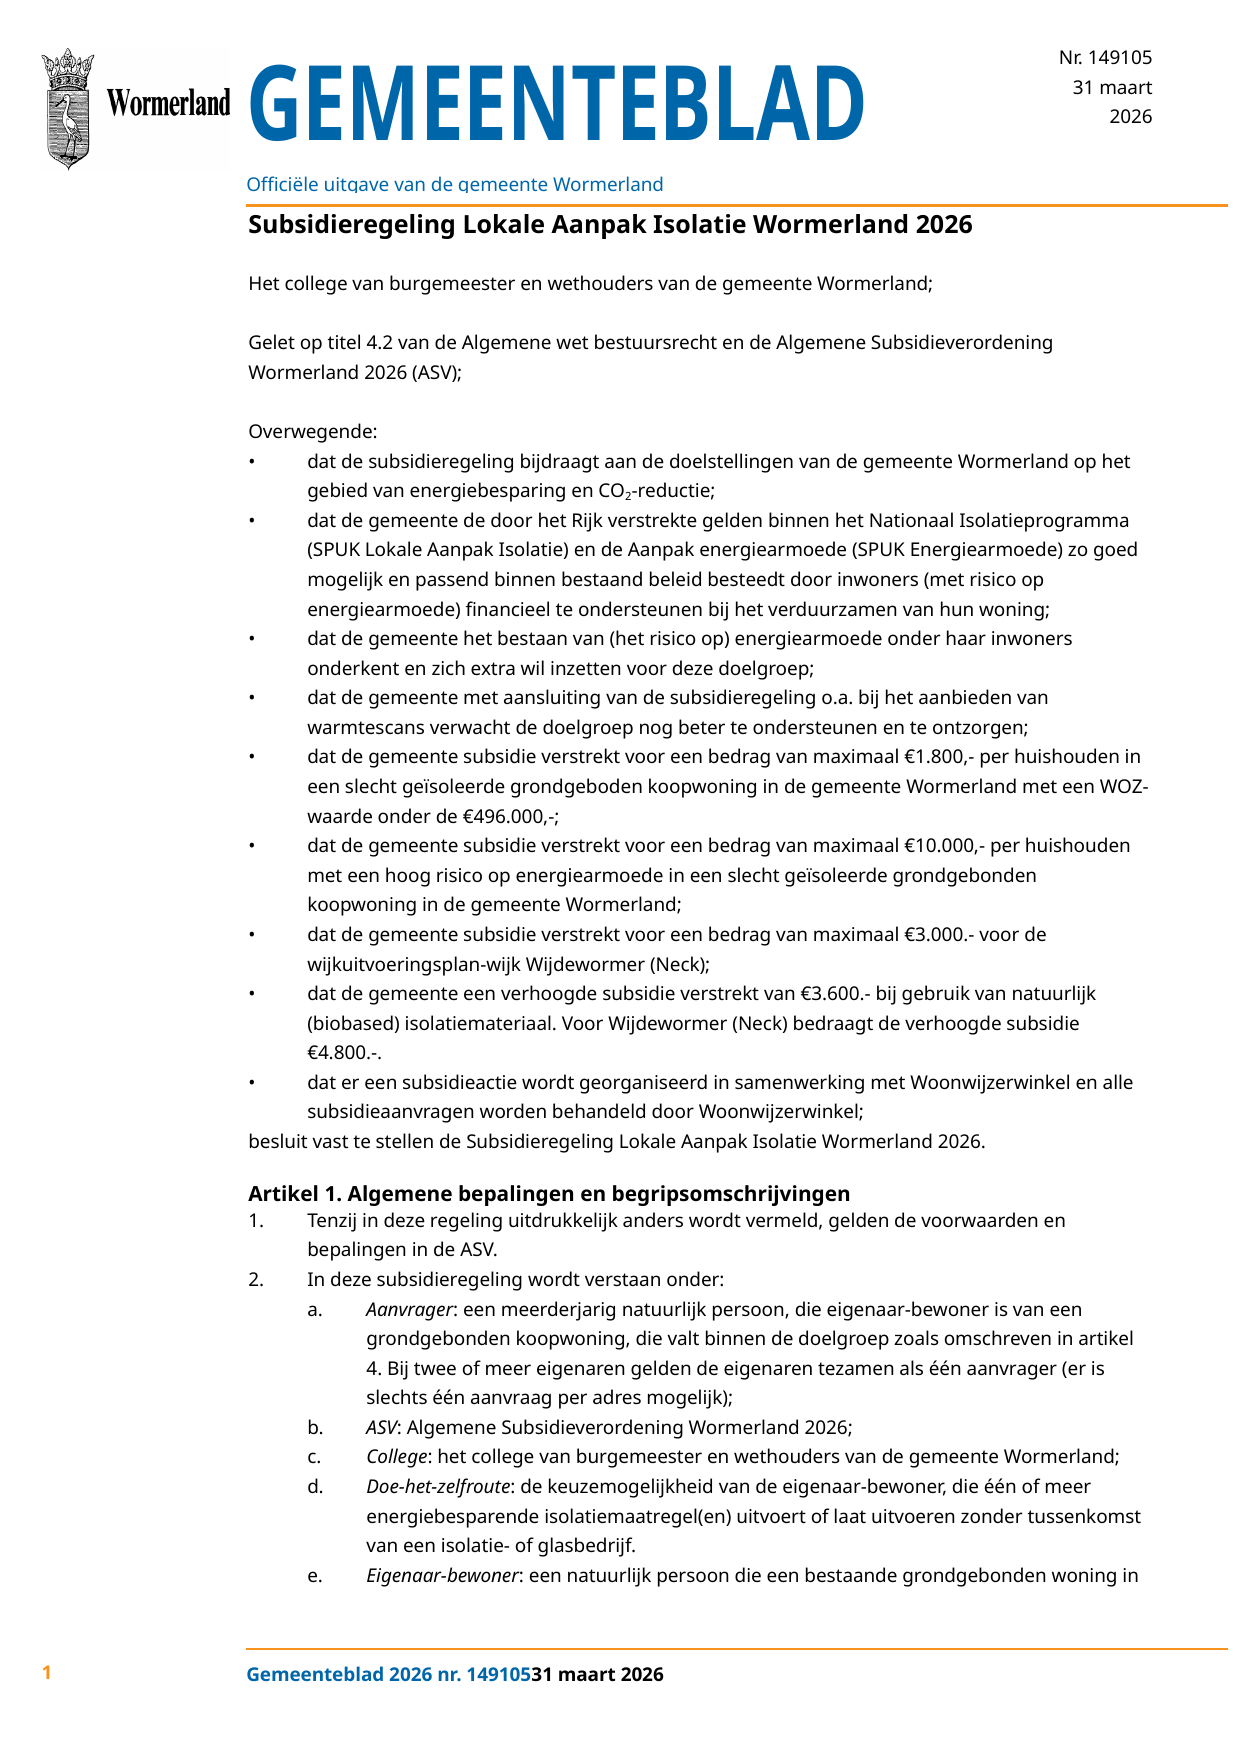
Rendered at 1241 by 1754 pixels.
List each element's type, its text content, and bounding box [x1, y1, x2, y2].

list dat de gemeente subsidie verstrekt voor een bedrag van maximaal €3.000.- voor de wijkuitvoeringsplan-wijk Wijdewormer (Neck); [248, 921, 1152, 976]
list ASV: Algemene Subsidieverordening Wormerland 2026; [307, 1414, 1152, 1440]
text Het college van burgemeester en wethouders van de gemeente Wormerland; [248, 270, 1152, 296]
text besluit vast te stellen de Subsidieregeling Lokale Aanpak Isolatie Wormerland 2026. [248, 1128, 1152, 1154]
list dat de gemeente een verhoogde subsidie verstrekt van €3.600.- bij gebruik van natuurlijk (biobased) isolatiemateriaal. Voor Wijdewormer (Neck) bedraagt de verhoogde subsidie €4.800.-. [248, 980, 1152, 1065]
list dat de gemeente het bestaan van (het risico op) energiearmoede onder haar inwoners onderkent en zich extra wil inzetten voor deze doelgroep; [248, 625, 1152, 681]
list Doe-het-zelfroute: de keuzemogelijkheid van de eigenaar-bewoner, die één of meer energiebesparende isolatiemaatregel(en) uitvoert of laat uitvoeren zonder tussenkomst van een isolatie- of glasbedrijf. [307, 1473, 1152, 1558]
list Aanvrager: een meerderjarig natuurlijk persoon, die eigenaar-bewoner is van een grondgebonden koopwoning, die valt binnen de doelgroep zoals omschreven in artikel 4. Bij twee of meer eigenaren gelden de eigenaren tezamen als één aanvrager (er is slechts één aanvraag per adres mogelijk); [307, 1296, 1152, 1410]
list College: het college van burgemeester en wethouders van de gemeente Wormerland; [307, 1444, 1152, 1469]
list Eigenaar-bewoner: een natuurlijk persoon die een bestaande grondgebonden woning in [307, 1562, 1152, 1588]
list dat de gemeente subsidie verstrekt voor een bedrag van maximaal €10.000,- per huishouden met een hoog risico op energiearmoede in een slecht geïsoleerde grondgebonden koopwoning in de gemeente Wormerland; [248, 832, 1152, 917]
picture [41, 47, 231, 172]
text Artikel 1. Algemene bepalingen en begripsomschrijvingen [248, 1179, 1152, 1207]
text Gelet op titel 4.2 van de Algemene wet bestuursrecht en de Algemene Subsidieverordening Wormerland 2026 (ASV); [248, 329, 1152, 385]
list dat de gemeente met aansluiting van de subsidieregeling o.a. bij het aanbieden van warmtescans verwacht de doelgroep nog beter te ondersteunen en te ontzorgen; [248, 684, 1152, 740]
list Tenzij in deze regeling uitdrukkelijk anders wordt vermeld, gelden de voorwaarden en bepalingen in de ASV. [248, 1207, 1152, 1262]
list dat de gemeente de door het Rijk verstrekte gelden binnen het Nationaal Isolatieprogramma (SPUK Lokale Aanpak Isolatie) en de Aanpak energiearmoede (SPUK Energiearmoede) zo goed mogelijk en passend binnen bestaand beleid besteedt door inwoners (met risico op energiearmoede) financieel te ondersteunen bij het verduurzamen van hun woning; [248, 507, 1152, 621]
list dat de subsidieregeling bijdraagt aan de doelstellingen van de gemeente Wormerland op het gebied van energiebesparing en CO2-reductie; [248, 448, 1152, 503]
list dat de gemeente subsidie verstrekt voor een bedrag van maximaal €1.800,- per huishouden in een slecht geïsoleerde grondgeboden koopwoning in de gemeente Wormerland met een WOZ-waarde onder de €496.000,-; [248, 744, 1152, 828]
text Overwegende: [248, 418, 1152, 444]
list In deze subsidieregeling wordt verstaan onder: [248, 1266, 1152, 1292]
text Subsidieregeling Lokale Aanpak Isolatie Wormerland 2026 [248, 207, 1152, 241]
list dat er een subsidieactie wordt georganiseerd in samenwerking met Woonwijzerwinkel en alle subsidieaanvragen worden behandeld door Woonwijzerwinkel; [248, 1069, 1152, 1124]
